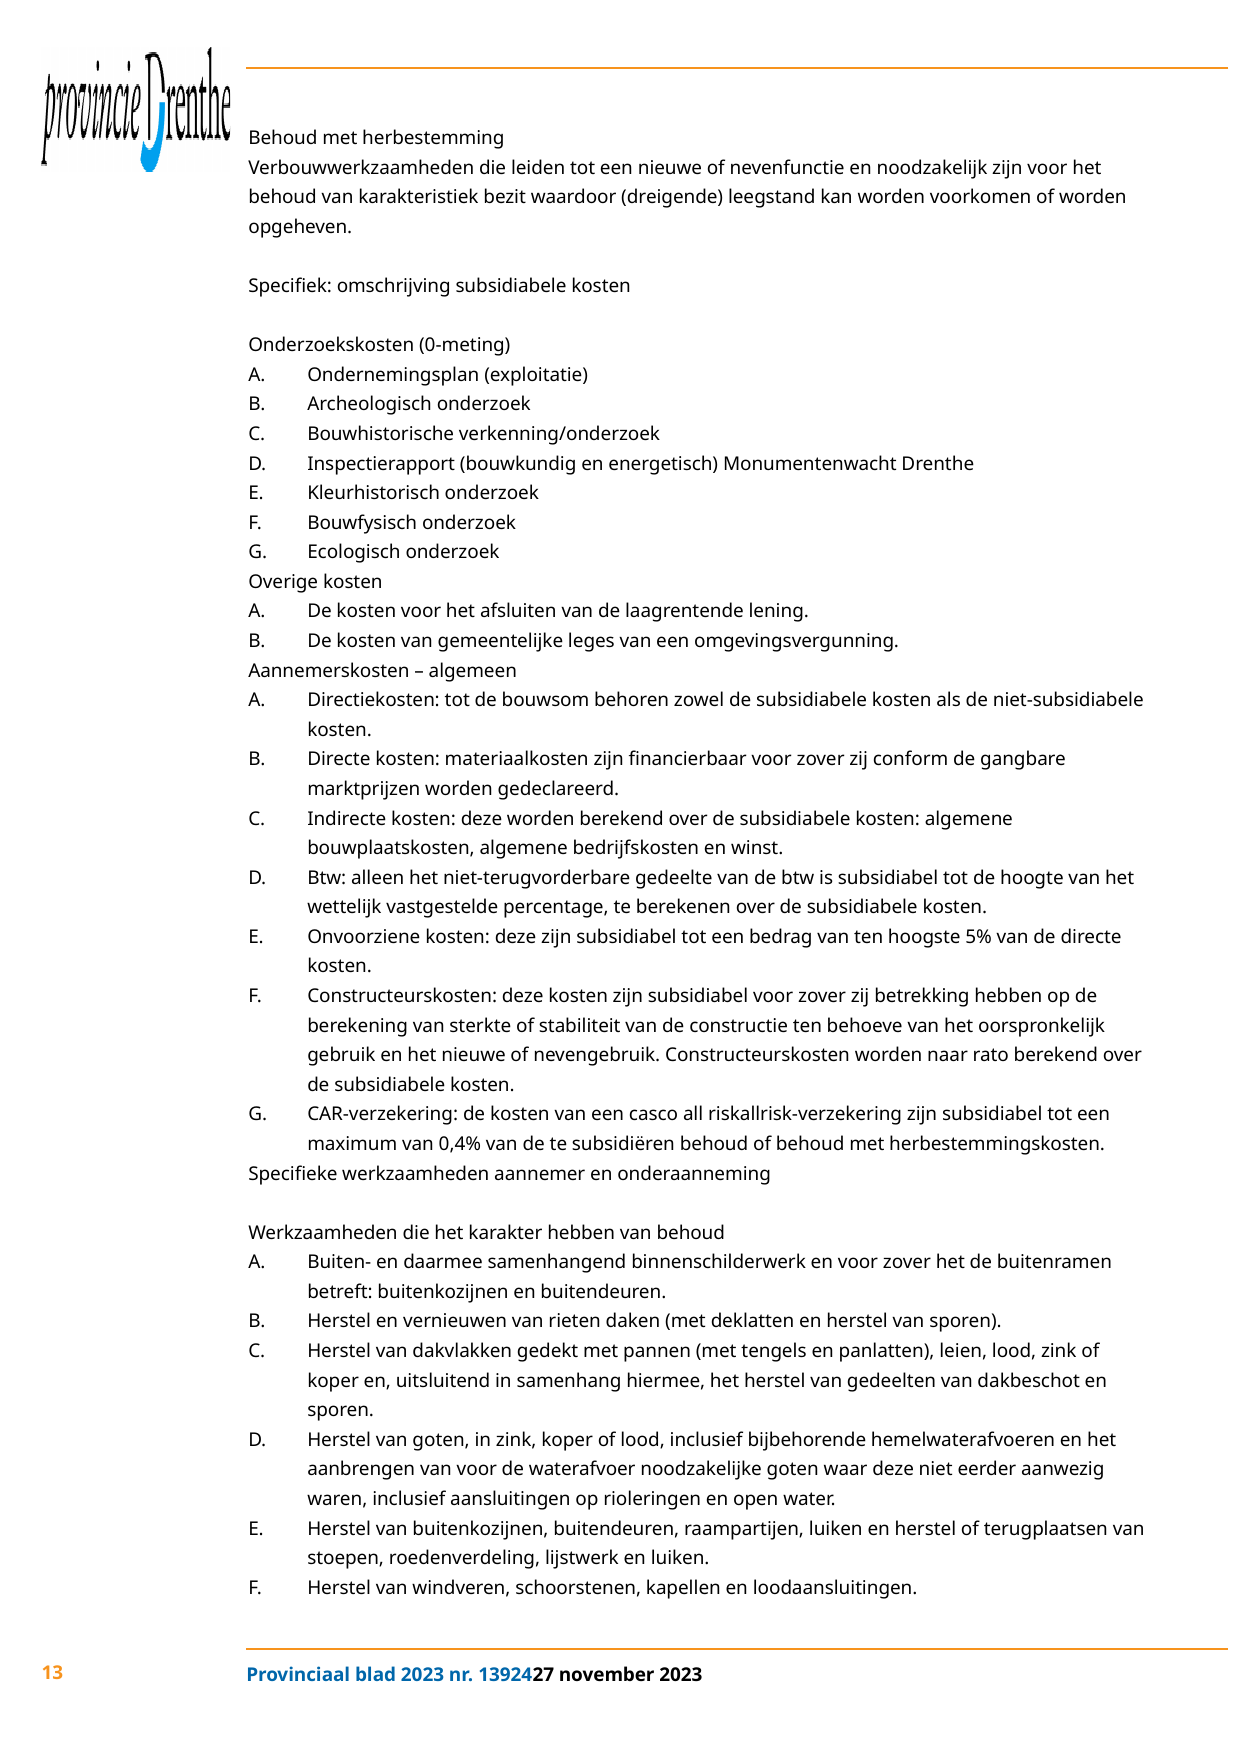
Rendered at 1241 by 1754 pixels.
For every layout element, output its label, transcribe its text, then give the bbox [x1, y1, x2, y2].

list Inspectierapport (bouwkundig en energetisch) Monumentenwacht Drenthe [248, 450, 1152, 476]
list Bouwfysisch onderzoek [248, 509, 1152, 535]
list Kleurhistorisch onderzoek [248, 479, 1152, 505]
list Herstel van buitenkozijnen, buitendeuren, raampartijen, luiken en herstel of terugplaatsen van stoepen, roedenverdeling, lijstwerk en luiken. [248, 1515, 1152, 1570]
list De kosten van gemeentelijke leges van een omgevingsvergunning. [248, 627, 1152, 653]
text Specifieke werkzaamheden aannemer en onderaanneming [248, 1160, 1152, 1186]
text Overige kosten [248, 568, 1152, 594]
list Indirecte kosten: deze worden berekend over de subsidiabele kosten: algemene bouwplaatskosten, algemene bedrijfskosten en winst. [248, 805, 1152, 860]
list Buiten- en daarmee samenhangend binnenschilderwerk en voor zover het de buitenramen betreft: buitenkozijnen en buitendeuren. [248, 1248, 1152, 1304]
list Herstel van goten, in zink, koper of lood, inclusief bijbehorende hemelwaterafvoeren en het aanbrengen van voor de waterafvoer noodzakelijke goten waar deze niet eerder aanwezig waren, inclusief aansluitingen op rioleringen en open water. [248, 1426, 1152, 1511]
text Onderzoekskosten (0-meting) [248, 331, 1152, 357]
list CAR-verzekering: de kosten van een casco all riskallrisk-verzekering zijn subsidiabel tot een maximum van 0,4% van de te subsidiëren behoud of behoud met herbestemmingskosten. [248, 1101, 1152, 1156]
text Behoud met herbestemming [248, 124, 1152, 150]
list Ecologisch onderzoek [248, 538, 1152, 564]
list Bouwhistorische verkenning/onderzoek [248, 420, 1152, 446]
list Btw: alleen het niet-terugvorderbare gedeelte van de btw is subsidiabel tot de hoogte van het wettelijk vastgestelde percentage, te berekenen over de subsidiabele kosten. [248, 864, 1152, 919]
list Herstel en vernieuwen van rieten daken (met deklatten en herstel van sporen). [248, 1308, 1152, 1333]
list Onvoorziene kosten: deze zijn subsidiabel tot een bedrag van ten hoogste 5% van de directe kosten. [248, 923, 1152, 978]
list Archeologisch onderzoek [248, 391, 1152, 416]
text Werkzaamheden die het karakter hebben van behoud [248, 1219, 1152, 1245]
list Directe kosten: materiaalkosten zijn financierbaar voor zover zij conform de gangbare marktprijzen worden gedeclareerd. [248, 746, 1152, 801]
list Directiekosten: tot de bouwsom behoren zowel de subsidiabele kosten als de niet-subsidiabele kosten. [248, 686, 1152, 742]
text Aannemerskosten – algemeen [248, 657, 1152, 683]
text Specifiek: omschrijving subsidiabele kosten [248, 272, 1152, 298]
text Verbouwwerkzaamheden die leiden tot een nieuwe of nevenfunctie en noodzakelijk zijn voor het behoud van karakteristiek bezit waardoor (dreigende) leegstand kan worden voorkomen of worden opgeheven. [248, 154, 1152, 239]
list De kosten voor het afsluiten van de laagrentende lening. [248, 598, 1152, 623]
list Constructeurskosten: deze kosten zijn subsidiabel voor zover zij betrekking hebben op de berekening van sterkte of stabiliteit van de constructie ten behoeve van het oorspronkelijk gebruik en het nieuwe of nevengebruik. Constructeurskosten worden naar rato berekend over de subsidiabele kosten. [248, 982, 1152, 1097]
list Herstel van dakvlakken gedekt met pannen (met tengels en panlatten), leien, lood, zink of koper en, uitsluitend in samenhang hiermee, het herstel van gedeelten van dakbeschot en sporen. [248, 1337, 1152, 1422]
picture [41, 47, 231, 172]
list Herstel van windveren, schoorstenen, kapellen en loodaansluitingen. [248, 1574, 1152, 1600]
list Ondernemingsplan (exploitatie) [248, 361, 1152, 387]
